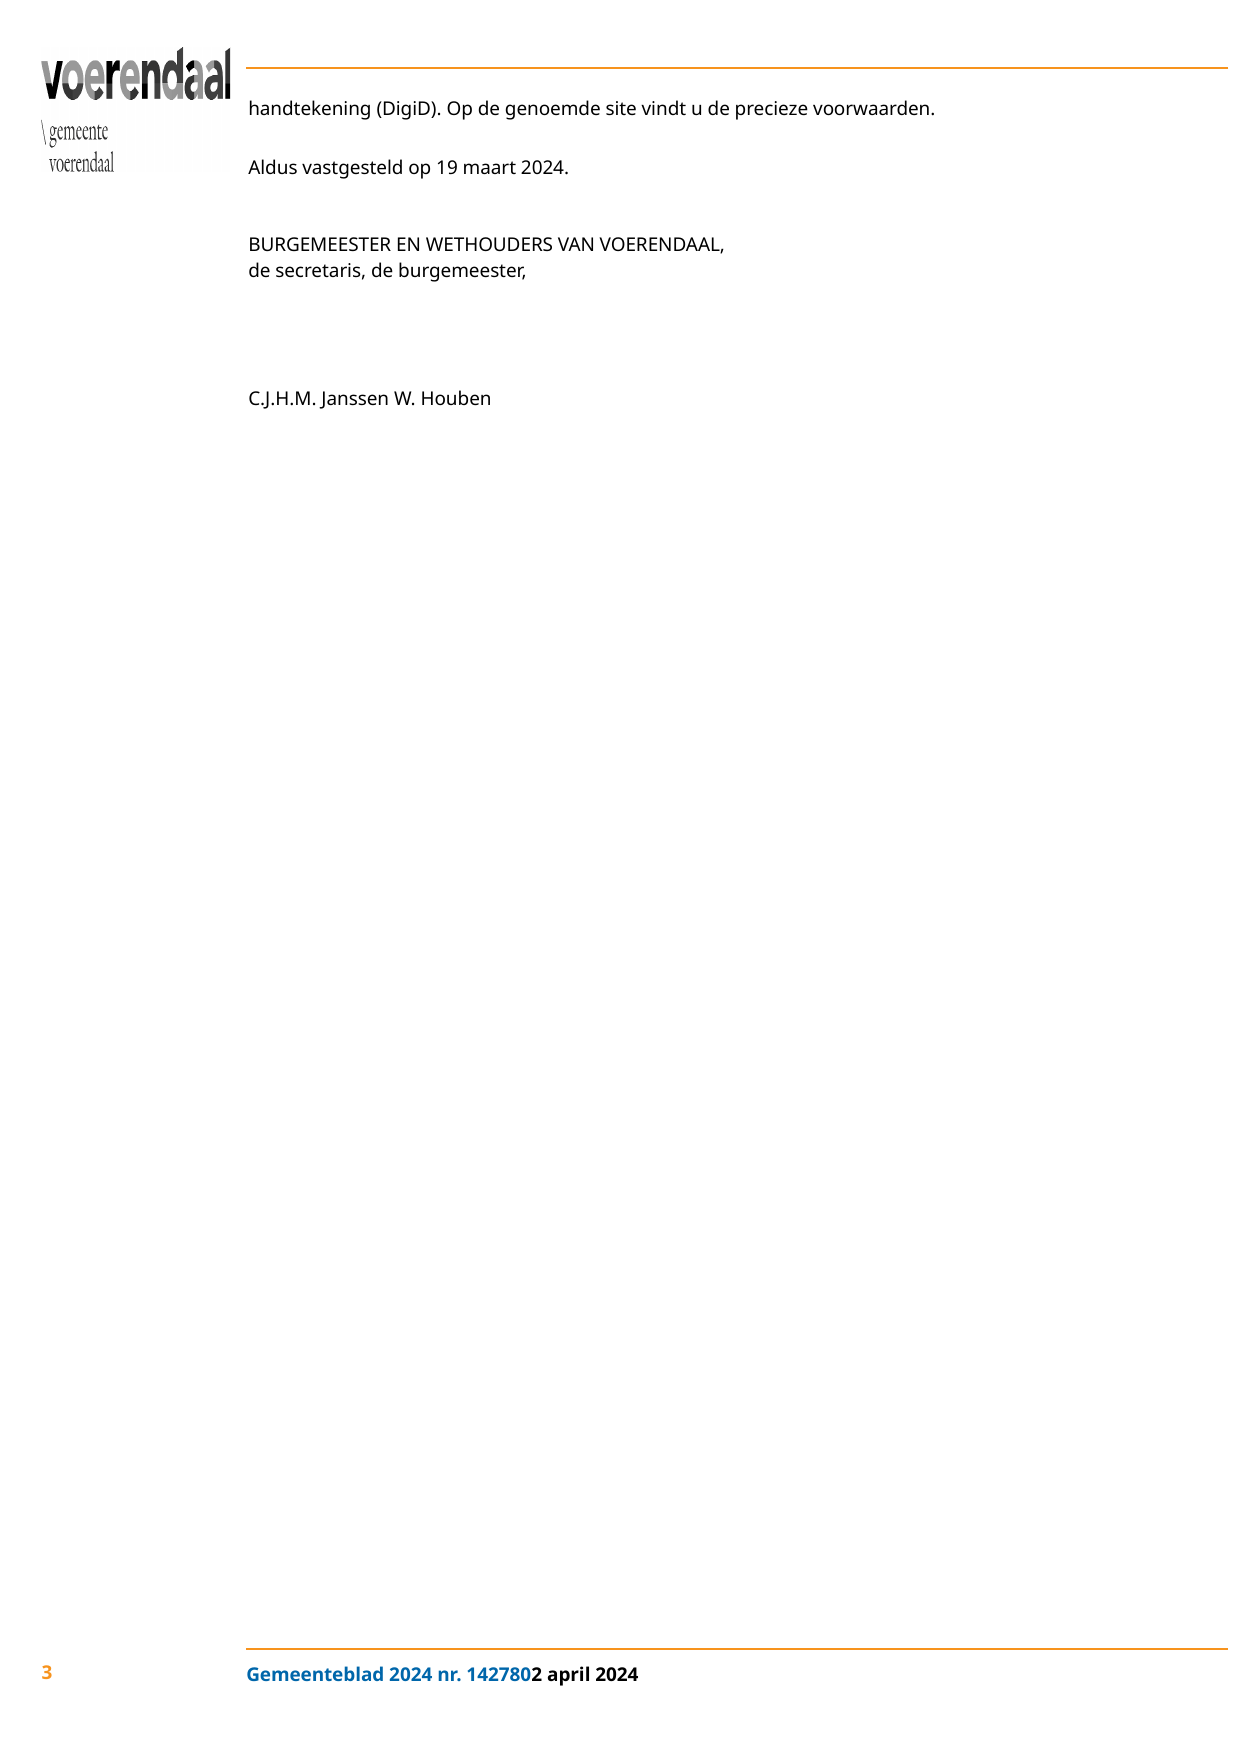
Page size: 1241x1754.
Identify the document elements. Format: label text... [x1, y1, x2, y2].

text handtekening (DigiD). Op de genoemde site vindt u de precieze voorwaarden. [248, 95, 1152, 121]
text BURGEMEESTER EN WETHOUDERS VAN VOERENDAAL, [248, 231, 1152, 257]
text C.J.H.M. Janssen W. Houben [248, 386, 1152, 411]
picture [41, 47, 231, 172]
text de secretaris, de burgemeester, [248, 257, 1152, 283]
text Aldus vastgesteld op 19 maart 2024. [248, 154, 1152, 180]
